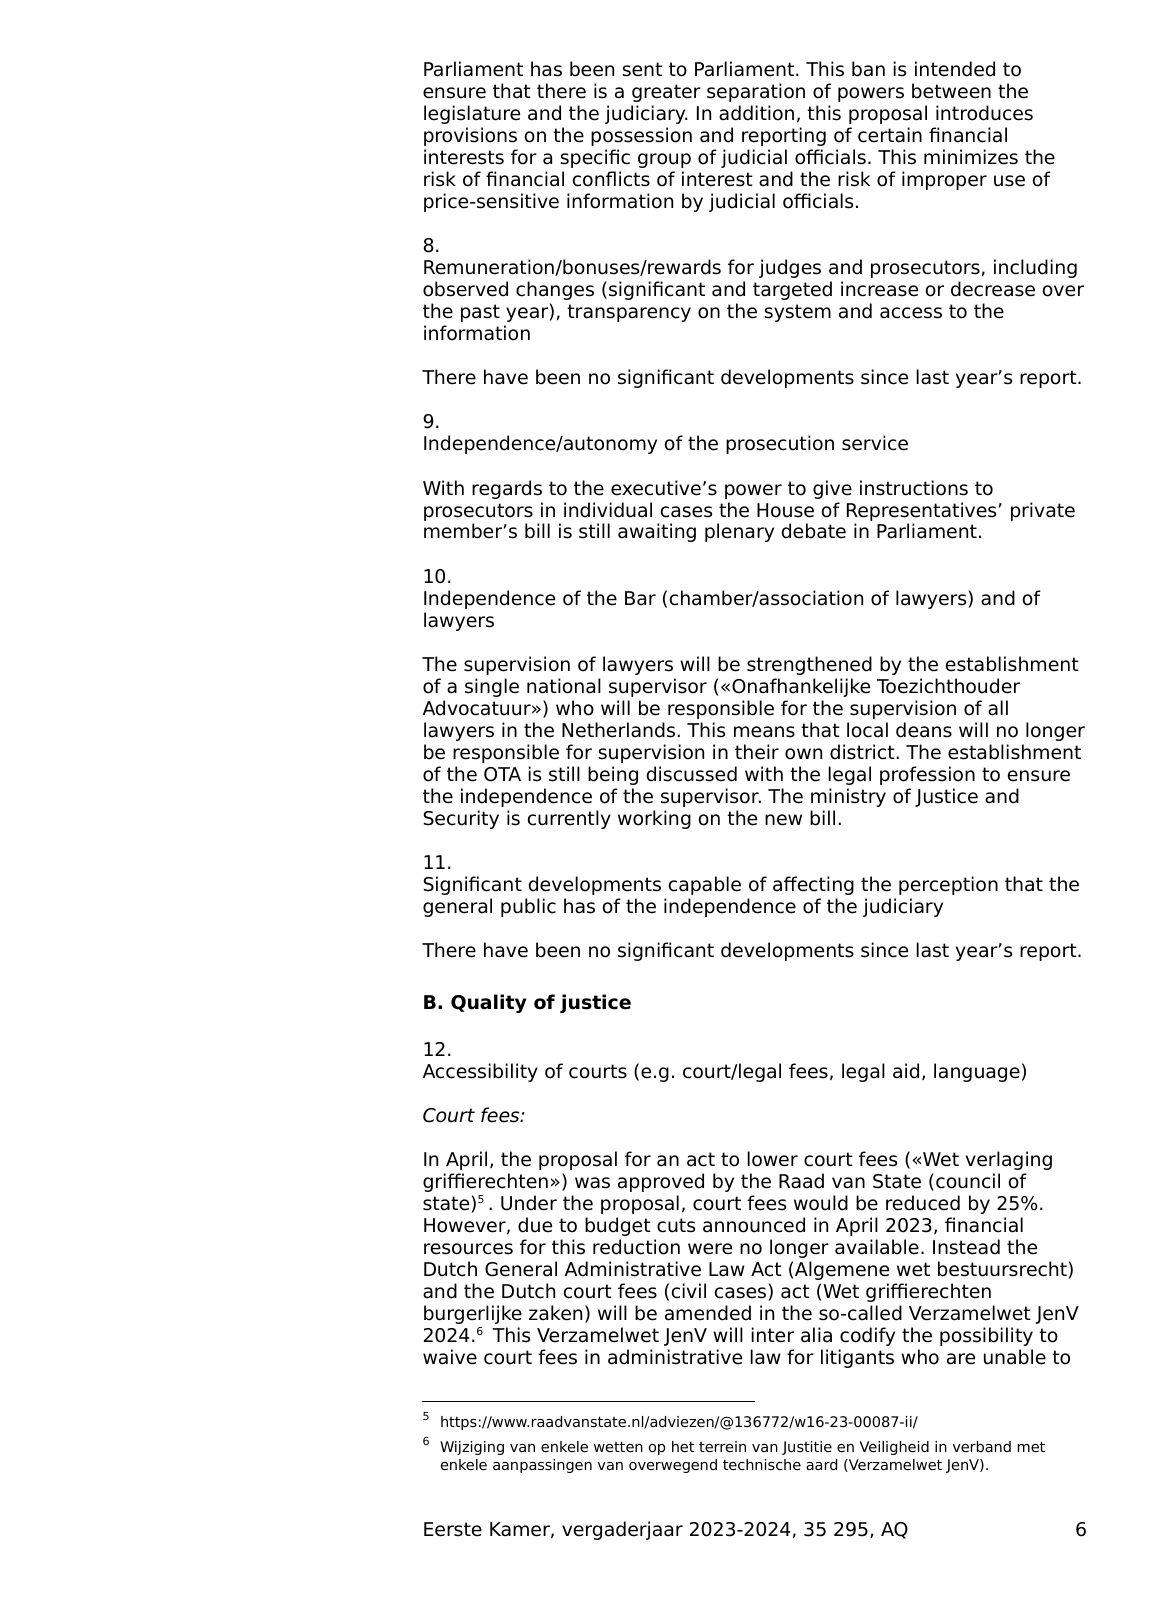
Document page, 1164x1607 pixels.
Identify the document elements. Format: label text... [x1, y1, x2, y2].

text Accessibility of courts (e.g. court/legal fees, legal aid, language) [422, 1061, 1087, 1083]
text 12. [422, 1039, 1087, 1061]
text Remuneration/bonuses/rewards for judges and prosecutors, including observed changes (significant and targeted increase or decrease over the past year), transparency on the system and access to the information [422, 257, 1087, 345]
text The supervision of lawyers will be strengthened by the establishment of a single national supervisor («Onafhankelijke Toezichthouder Advocatuur») who will be responsible for the supervision of all lawyers in the Netherlands. This means that local deans will no longer be responsible for supervision in their own district. The establishment of the OTA is still being discussed with the legal profession to ensure the independence of the supervisor. The ministry of Justice and Security is currently working on the new bill. [422, 654, 1087, 829]
text 8. [422, 235, 1087, 257]
text In April, the proposal for an act to lower court fees («Wet verlaging griffierechten») was approved by the Raad van State (council of state). Under the proposal, court fees would be reduced by 25%. However, due to budget cuts announced in April 2023, financial resources for this reduction were no longer available. Instead the Dutch General Administrative Law Act (Algemene wet bestuursrecht) and the Dutch court fees (civil cases) act (Wet griffierechten burgerlijke zaken) will be amended in the so-called Verzamelwet JenV 2024. This Verzamelwet JenV will inter alia codify the possibility to waive court fees in administrative law for litigants who are unable to [422, 1149, 1087, 1369]
text https://www.raadvanstate.nl/adviezen/@136772/w16-23-00087-ii/ [422, 1410, 1087, 1432]
text 9. [422, 411, 1087, 433]
text There have been no significant developments since last year’s report. [422, 940, 1087, 962]
text With regards to the executive’s power to give instructions to prosecutors in individual cases the House of Representatives’ private member’s bill is still awaiting plenary debate in Parliament. [422, 477, 1087, 543]
text 11. [422, 852, 1087, 874]
text Significant developments capable of affecting the perception that the general public has of the independence of the judiciary [422, 874, 1087, 918]
subtitle Court fees: [422, 1105, 1087, 1127]
text Wijziging van enkele wetten op het terrein van Justitie en Veiligheid in verband met enkele aanpassingen van overwegend technische aard (Verzamelwet JenV). [422, 1435, 1087, 1474]
text Independence of the Bar (chamber/association of lawyers) and of lawyers [422, 588, 1087, 632]
text There have been no significant developments since last year’s report. [422, 367, 1087, 389]
subtitle B. Quality of justice [422, 992, 1087, 1014]
text 10. [422, 566, 1087, 588]
text Independence/autonomy of the prosecution service [422, 433, 1087, 455]
text Parliament has been sent to Parliament. This ban is intended to ensure that there is a greater separation of powers between the legislature and the judiciary. In addition, this proposal introduces provisions on the possession and reporting of certain financial interests for a specific group of judicial officials. This minimizes the risk of financial conflicts of interest and the risk of improper use of price-sensitive information by judicial officials. [422, 59, 1087, 213]
